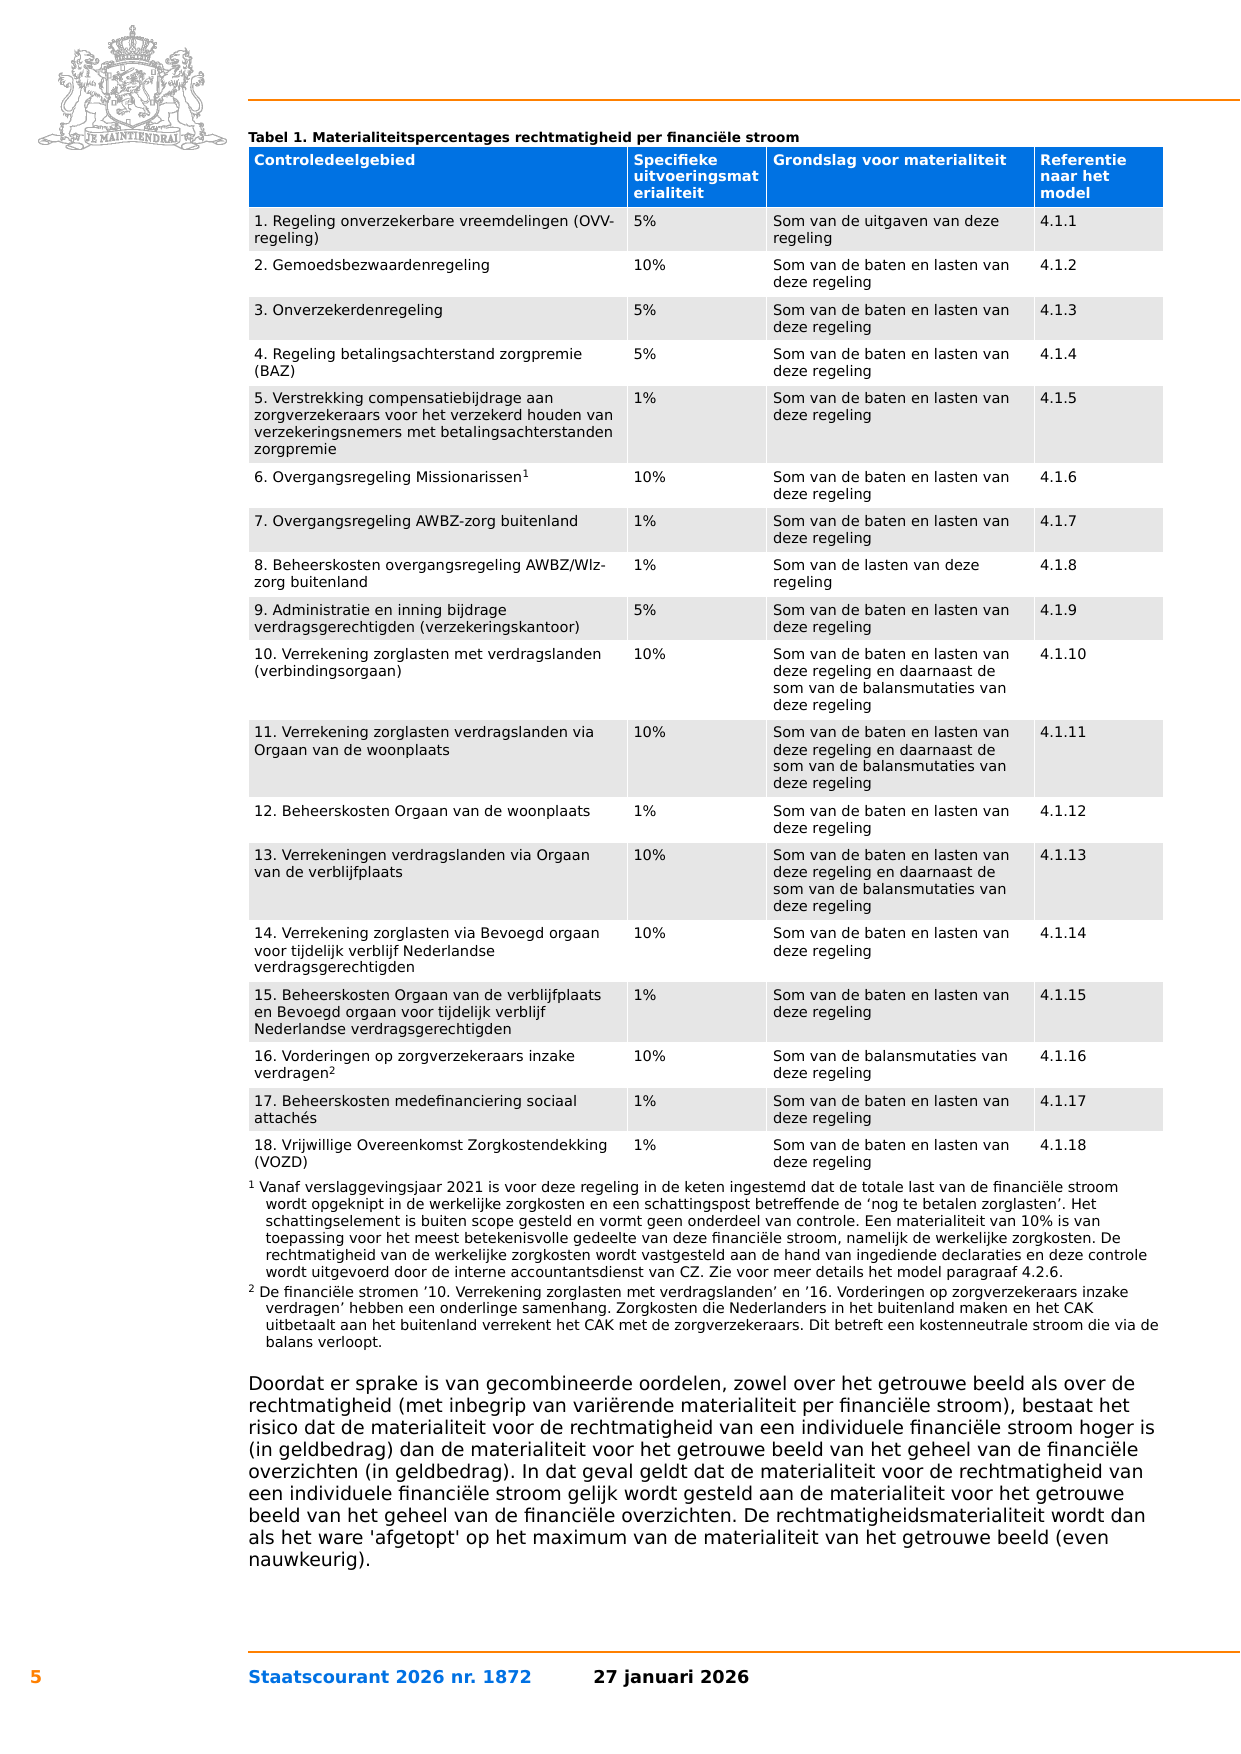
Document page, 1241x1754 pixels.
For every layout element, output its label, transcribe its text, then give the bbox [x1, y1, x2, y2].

table_cell 15. Beheerskosten Orgaan van de verblijfplaats en Bevoegd orgaan voor tijdelijk verblijf Nederlandse verdragsgerechtigden [249, 982, 627, 1042]
table_cell 14. Verrekening zorglasten via Bevoegd orgaan voor tijdelijk verblijf Nederlandse verdragsgerechtigden [249, 921, 627, 981]
table_cell 5. Verstrekking compensatiebijdrage aan zorgverzekeraars voor het verzekerd houden van verzekeringsnemers met betalingsachterstanden zorgpremie [249, 386, 627, 463]
table_cell 7. Overgangsregeling AWBZ-zorg buitenland [249, 508, 627, 552]
table_cell 4.1.5 [1035, 386, 1163, 463]
table_cell 1 Vanaf verslaggevingsjaar 2021 is voor deze regeling in de keten ingestemd dat de totale last van de financiële stroom wordt opgeknipt in de werkelijke zorgkosten en een schattingspost betreffende de ‘nog te betalen zorglasten’. Het schattingselement is buiten scope gesteld en vormt geen onderdeel van controle. Een materialiteit van 10% is van toepassing voor het meest betekenisvolle gedeelte van deze financiële stroom, namelijk de werkelijke zorgkosten. De rechtmatigheid van de werkelijke zorgkosten wordt vastgesteld aan de hand van ingediende declaraties en deze controle wordt uitgevoerd door de interne accountantsdienst van CZ. Zie voor meer details het model paragraaf 4.2.6. 2 De financiële stromen ’10. Verrekening zorglasten met verdragslanden’ en ’16. Vorderingen op zorgverzekeraars inzake verdragen’ hebben een onderlinge samenhang. Zorgkosten die Nederlanders in het buitenland maken en het CAK uitbetaalt aan het buitenland verrekent het CAK met de zorgverzekeraars. Dit betreft een kostenneutrale stroom die via de balans verloopt. [248, 1177, 1163, 1351]
table_cell 1% [628, 386, 766, 463]
table_cell 1% [628, 982, 766, 1042]
table_cell 11. Verrekening zorglasten verdragslanden via Orgaan van de woonplaats [249, 720, 627, 797]
table_cell Som van de baten en lasten van deze regeling [767, 1132, 1034, 1176]
table_cell 4.1.12 [1035, 798, 1163, 841]
table_cell Som van de baten en lasten van deze regeling [767, 508, 1034, 552]
table_cell Som van de baten en lasten van deze regeling [767, 798, 1034, 841]
table_cell 4.1.11 [1035, 720, 1163, 797]
table_cell 10% [628, 843, 766, 920]
table_cell Som van de baten en lasten van deze regeling en daarnaast de som van de balansmutaties van deze regeling [767, 843, 1034, 920]
table_cell 12. Beheerskosten Orgaan van de woonplaats [249, 798, 627, 841]
table_cell 1% [628, 1088, 766, 1131]
table_cell Som van de balansmutaties van deze regeling [767, 1044, 1034, 1087]
table_cell Som van de baten en lasten van deze regeling [767, 386, 1034, 463]
table_cell 4.1.9 [1035, 597, 1163, 640]
table_cell 10% [628, 720, 766, 797]
table_cell 4.1.17 [1035, 1088, 1163, 1131]
table_cell Som van de baten en lasten van deze regeling [767, 1088, 1034, 1131]
table_cell Som van de lasten van deze regeling [767, 553, 1034, 596]
table_cell Som van de baten en lasten van deze regeling en daarnaast de som van de balansmutaties van deze regeling [767, 641, 1034, 719]
table_cell 17. Beheerskosten medefinanciering sociaal attachés [249, 1088, 627, 1131]
table_cell Som van de baten en lasten van deze regeling [767, 297, 1034, 340]
table_cell 13. Verrekeningen verdragslanden via Orgaan van de verblijfplaats [249, 843, 627, 920]
table_cell Som van de baten en lasten van deze regeling [767, 464, 1034, 507]
table_cell Controledeelgebied [249, 147, 627, 207]
table_cell 4.1.10 [1035, 641, 1163, 719]
picture [38, 25, 227, 150]
table_cell 5% [628, 208, 766, 251]
table_cell 10% [628, 1044, 766, 1087]
table_cell Som van de baten en lasten van deze regeling [767, 982, 1034, 1042]
table_cell 10% [628, 253, 766, 296]
table_cell 10% [628, 921, 766, 981]
table_cell Specifieke uitvoeringsmaterialiteit [628, 147, 766, 207]
table_cell 4.1.13 [1035, 843, 1163, 920]
text Doordat er sprake is van gecombineerde oordelen, zowel over het getrouwe beeld als over de rechtmatigheid (met inbegrip van variërende materialiteit per financiële stroom), bestaat het risico dat de materialiteit voor de rechtmatigheid van een individuele financiële stroom hoger is (in geldbedrag) dan de materialiteit voor het getrouwe beeld van het geheel van de financiële overzichten (in geldbedrag). In dat geval geldt dat de materialiteit voor de rechtmatigheid van een individuele financiële stroom gelijk wordt gesteld aan de materialiteit voor het getrouwe beeld van het geheel van de financiële overzichten. De rechtmatigheidsmaterialiteit wordt dan als het ware 'afgetopt' op het maximum van de materialiteit van het getrouwe beeld (even nauwkeurig). [248, 1373, 1163, 1571]
table_cell Som van de baten en lasten van deze regeling [767, 253, 1034, 296]
table_cell 4.1.8 [1035, 553, 1163, 596]
table_cell 5% [628, 597, 766, 640]
table_cell Som van de uitgaven van deze regeling [767, 208, 1034, 251]
table_cell 1% [628, 553, 766, 596]
table_cell 10% [628, 464, 766, 507]
table_cell 1% [628, 508, 766, 552]
table_cell 3. Onverzekerdenregeling [249, 297, 627, 340]
table_cell 4.1.14 [1035, 921, 1163, 981]
table_cell 4.1.7 [1035, 508, 1163, 552]
table_cell 10. Verrekening zorglasten met verdragslanden (verbindingsorgaan) [249, 641, 627, 719]
table_header Tabel 1. Materialiteitspercentages rechtmatigheid per financiële stroom [248, 130, 1163, 146]
table_cell 1. Regeling onverzekerbare vreemdelingen (OVV-regeling) [249, 208, 627, 251]
table_cell Som van de baten en lasten van deze regeling [767, 921, 1034, 981]
table_cell 4. Regeling betalingsachterstand zorgpremie (BAZ) [249, 341, 627, 384]
table_cell Som van de baten en lasten van deze regeling en daarnaast de som van de balansmutaties van deze regeling [767, 720, 1034, 797]
table_cell 1% [628, 1132, 766, 1176]
table_cell 2. Gemoedsbezwaardenregeling [249, 253, 627, 296]
table_cell 4.1.3 [1035, 297, 1163, 340]
table_cell 16. Vorderingen op zorgverzekeraars inzake verdragen2 [249, 1044, 627, 1087]
table_cell 4.1.16 [1035, 1044, 1163, 1087]
table_cell 8. Beheerskosten overgangsregeling AWBZ/Wlz-zorg buitenland [249, 553, 627, 596]
table_cell 9. Administratie en inning bijdrage verdragsgerechtigden (verzekeringskantoor) [249, 597, 627, 640]
table_cell 10% [628, 641, 766, 719]
table_cell 4.1.4 [1035, 341, 1163, 384]
table_cell 18. Vrijwillige Overeenkomst Zorgkostendekking (VOZD) [249, 1132, 627, 1176]
table_cell Referentie naar het model [1035, 147, 1163, 207]
table_cell 1% [628, 798, 766, 841]
table_cell 4.1.18 [1035, 1132, 1163, 1176]
table_cell 5% [628, 341, 766, 384]
table_cell Som van de baten en lasten van deze regeling [767, 341, 1034, 384]
table_cell Som van de baten en lasten van deze regeling [767, 597, 1034, 640]
table_cell 4.1.1 [1035, 208, 1163, 251]
table_cell Grondslag voor materialiteit [767, 147, 1034, 207]
table_cell 4.1.2 [1035, 253, 1163, 296]
table_cell 4.1.6 [1035, 464, 1163, 507]
table_cell 5% [628, 297, 766, 340]
table_cell 4.1.15 [1035, 982, 1163, 1042]
table_cell 6. Overgangsregeling Missionarissen1 [249, 464, 627, 507]
